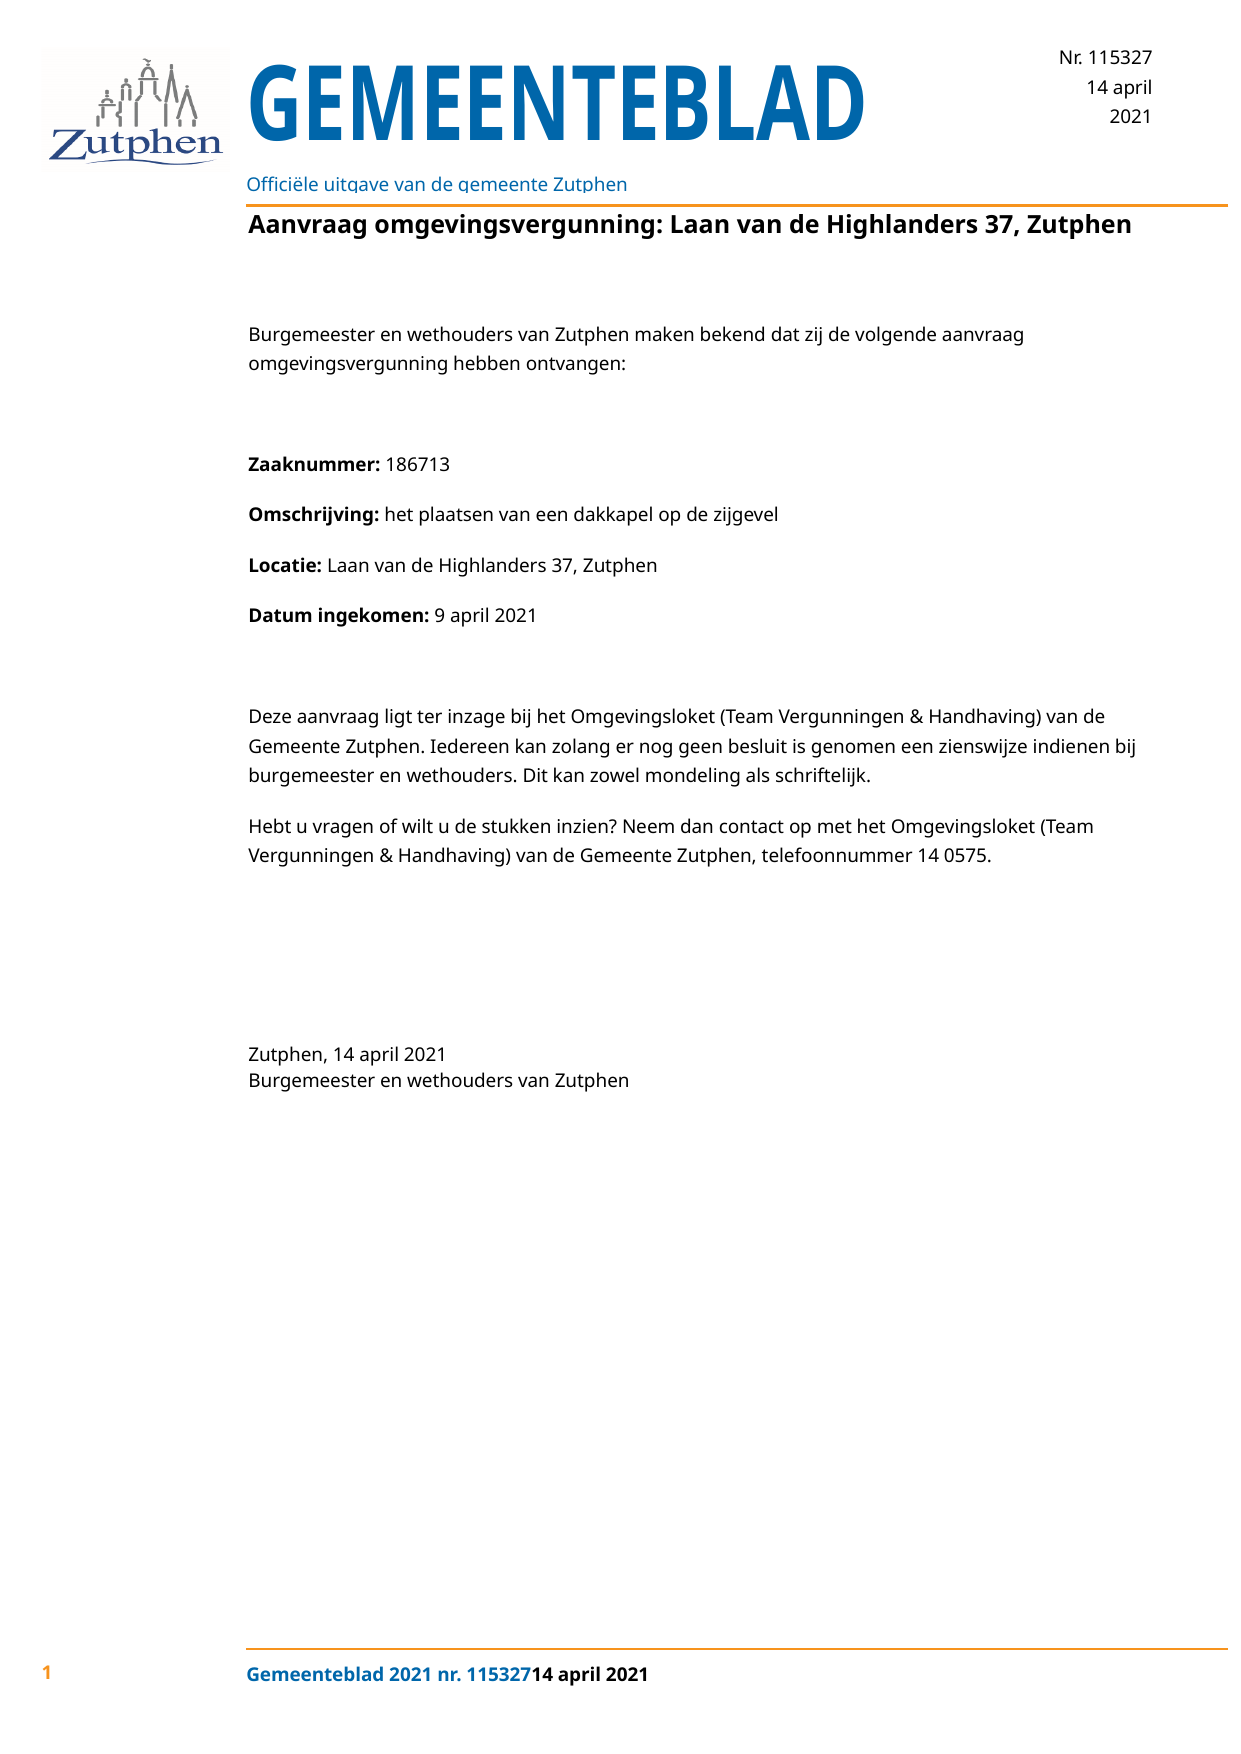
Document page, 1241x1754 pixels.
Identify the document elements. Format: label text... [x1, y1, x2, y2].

text Zutphen, 14 april 2021 [248, 1041, 1152, 1067]
text Omschrijving: het plaatsen van een dakkapel op de zijgevel [248, 502, 1152, 527]
text Hebt u vragen of wilt u de stukken inzien? Neem dan contact op met het Omgevingsloket (Team Vergunningen & Handhaving) van de Gemeente Zutphen, telefoonnummer 14 0575. [248, 813, 1152, 868]
text Datum ingekomen: 9 april 2021 [248, 602, 1152, 628]
text Zaaknummer: 186713 [248, 451, 1152, 477]
text Burgemeester en wethouders van Zutphen [248, 1067, 1152, 1093]
picture [41, 47, 231, 172]
text Locatie: Laan van de Highlanders 37, Zutphen [248, 552, 1152, 578]
text Burgemeester en wethouders van Zutphen maken bekend dat zij de volgende aanvraag omgevingsvergunning hebben ontvangen: [248, 321, 1152, 376]
text Aanvraag omgevingsvergunning: Laan van de Highlanders 37, Zutphen [248, 207, 1152, 241]
text Deze aanvraag ligt ter inzage bij het Omgevingsloket (Team Vergunningen & Handhaving) van de Gemeente Zutphen. Iedereen kan zolang er nog geen besluit is genomen een zienswijze indienen bij burgemeester en wethouders. Dit kan zowel mondeling als schriftelijk. [248, 703, 1152, 788]
